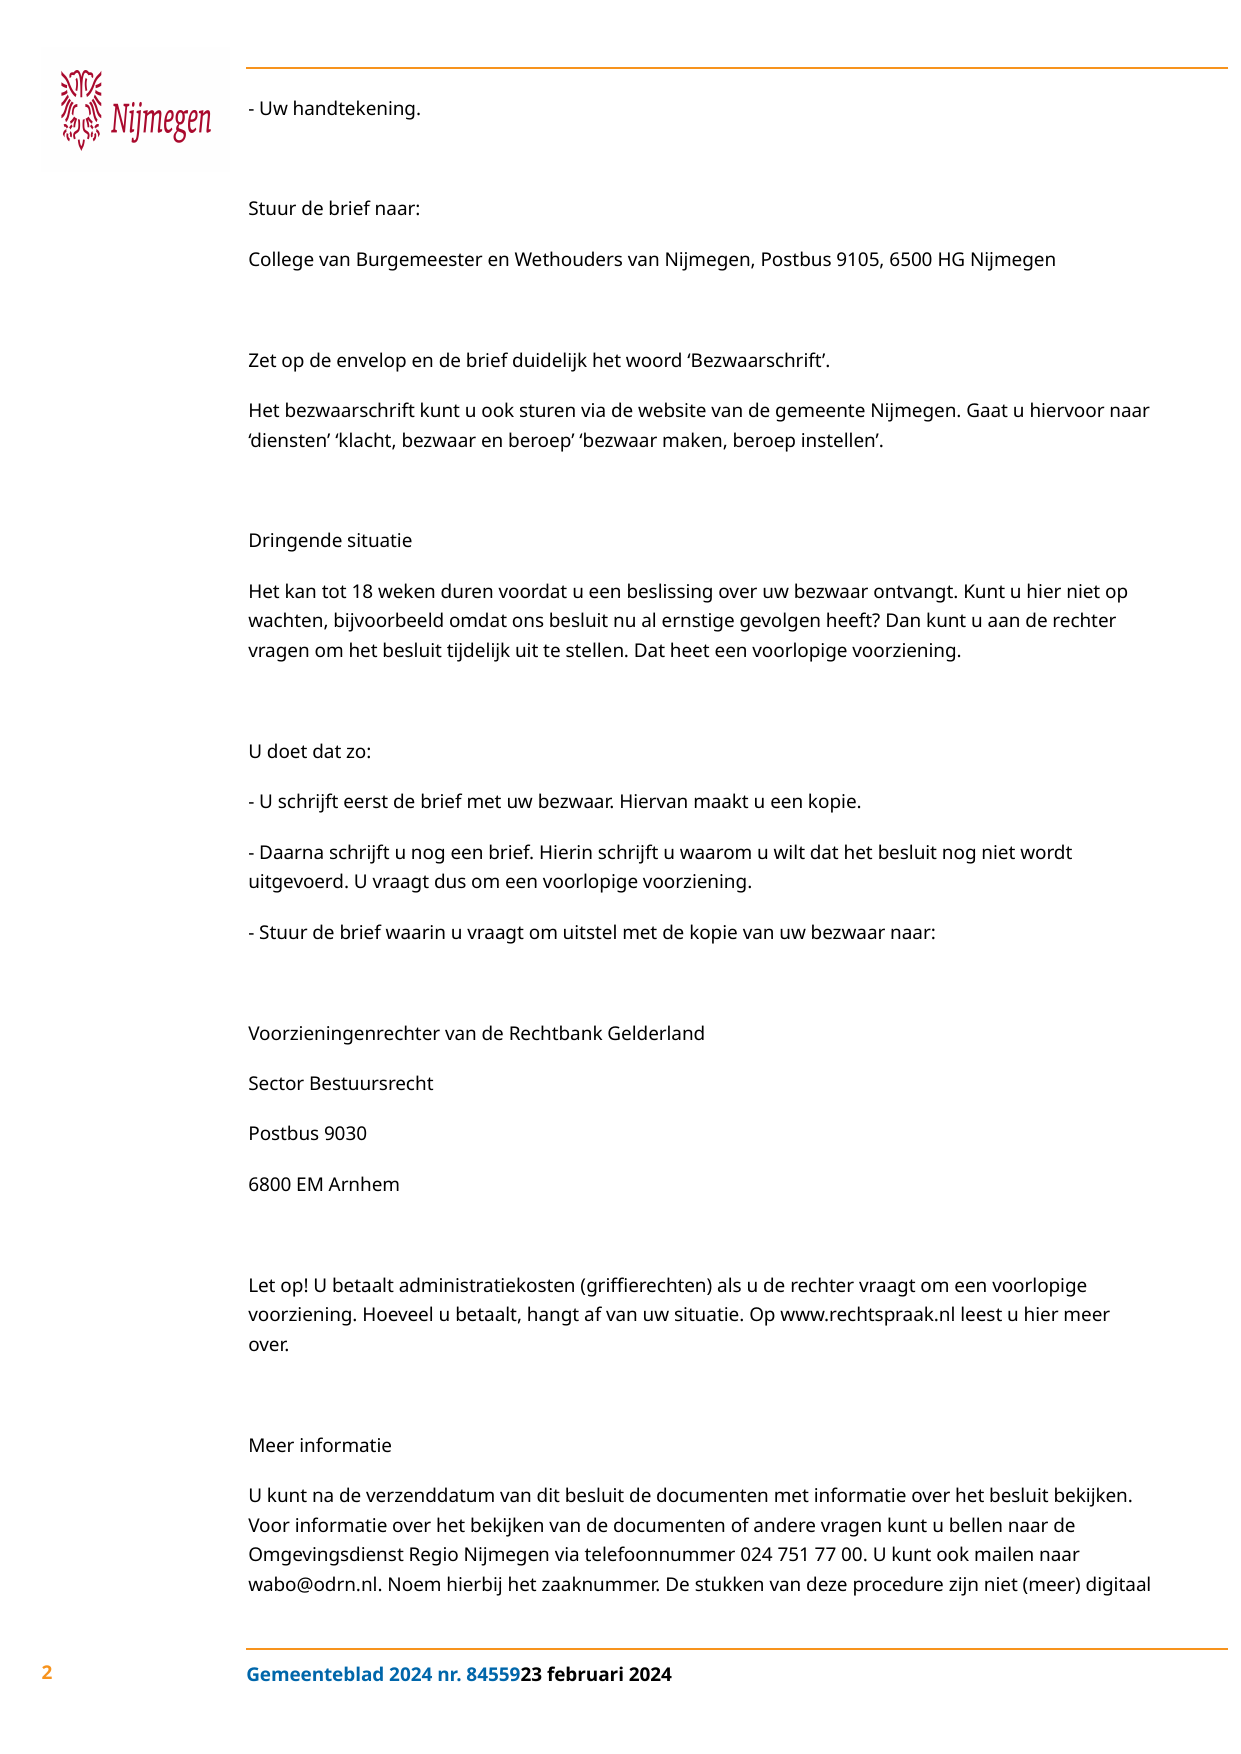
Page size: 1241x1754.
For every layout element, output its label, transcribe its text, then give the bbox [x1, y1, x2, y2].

text 6800 EM Arnhem [248, 1171, 1152, 1197]
text Stuur de brief naar: [248, 196, 1152, 221]
text U kunt na de verzenddatum van dit besluit de documenten met informatie over het besluit bekijken. Voor informatie over het bekijken van de documenten of andere vragen kunt u bellen naar de Omgevingsdienst Regio Nijmegen via telefoonnummer 024 751 77 00. U kunt ook mailen naar wabo@odrn.nl. Noem hierbij het zaaknummer. De stukken van deze procedure zijn niet (meer) digitaal [248, 1482, 1152, 1597]
text - Uw handtekening. [248, 95, 1152, 121]
text Het bezwaarschrift kunt u ook sturen via de website van de gemeente Nijmegen. Gaat u hiervoor naar ‘diensten’ ‘klacht, bezwaar en beroep’ ‘bezwaar maken, beroep instellen’. [248, 397, 1152, 453]
picture [41, 47, 231, 172]
text Zet op de envelop en de brief duidelijk het woord ‘Bezwaarschrift’. [248, 347, 1152, 373]
text - Stuur de brief waarin u vraagt om uitstel met de kopie van uw bezwaar naar: [248, 919, 1152, 945]
text Het kan tot 18 weken duren voordat u een beslissing over uw bezwaar ontvangt. Kunt u hier niet op wachten, bijvoorbeeld omdat ons besluit nu al ernstige gevolgen heeft? Dan kunt u aan de rechter vragen om het besluit tijdelijk uit te stellen. Dat heet een voorlopige voorziening. [248, 578, 1152, 663]
text - U schrijft eerst de brief met uw bezwaar. Hiervan maakt u een kopie. [248, 788, 1152, 814]
text U doet dat zo: [248, 738, 1152, 764]
text Dringende situatie [248, 528, 1152, 553]
text Postbus 9030 [248, 1121, 1152, 1146]
text Meer informatie [248, 1432, 1152, 1458]
text Sector Bestuursrecht [248, 1070, 1152, 1096]
text Voorzieningenrechter van de Rechtbank Gelderland [248, 1020, 1152, 1046]
text Let op! U betaalt administratiekosten (griffierechten) als u de rechter vraagt om een voorlopige voorziening. Hoeveel u betaalt, hangt af van uw situatie. Op www.rechtspraak.nl leest u hier meer over. [248, 1272, 1152, 1357]
text - Daarna schrijft u nog een brief. Hierin schrijft u waarom u wilt dat het besluit nog niet wordt uitgevoerd. U vraagt dus om een voorlopige voorziening. [248, 839, 1152, 894]
text College van Burgemeester en Wethouders van Nijmegen, Postbus 9105, 6500 HG Nijmegen [248, 246, 1152, 272]
